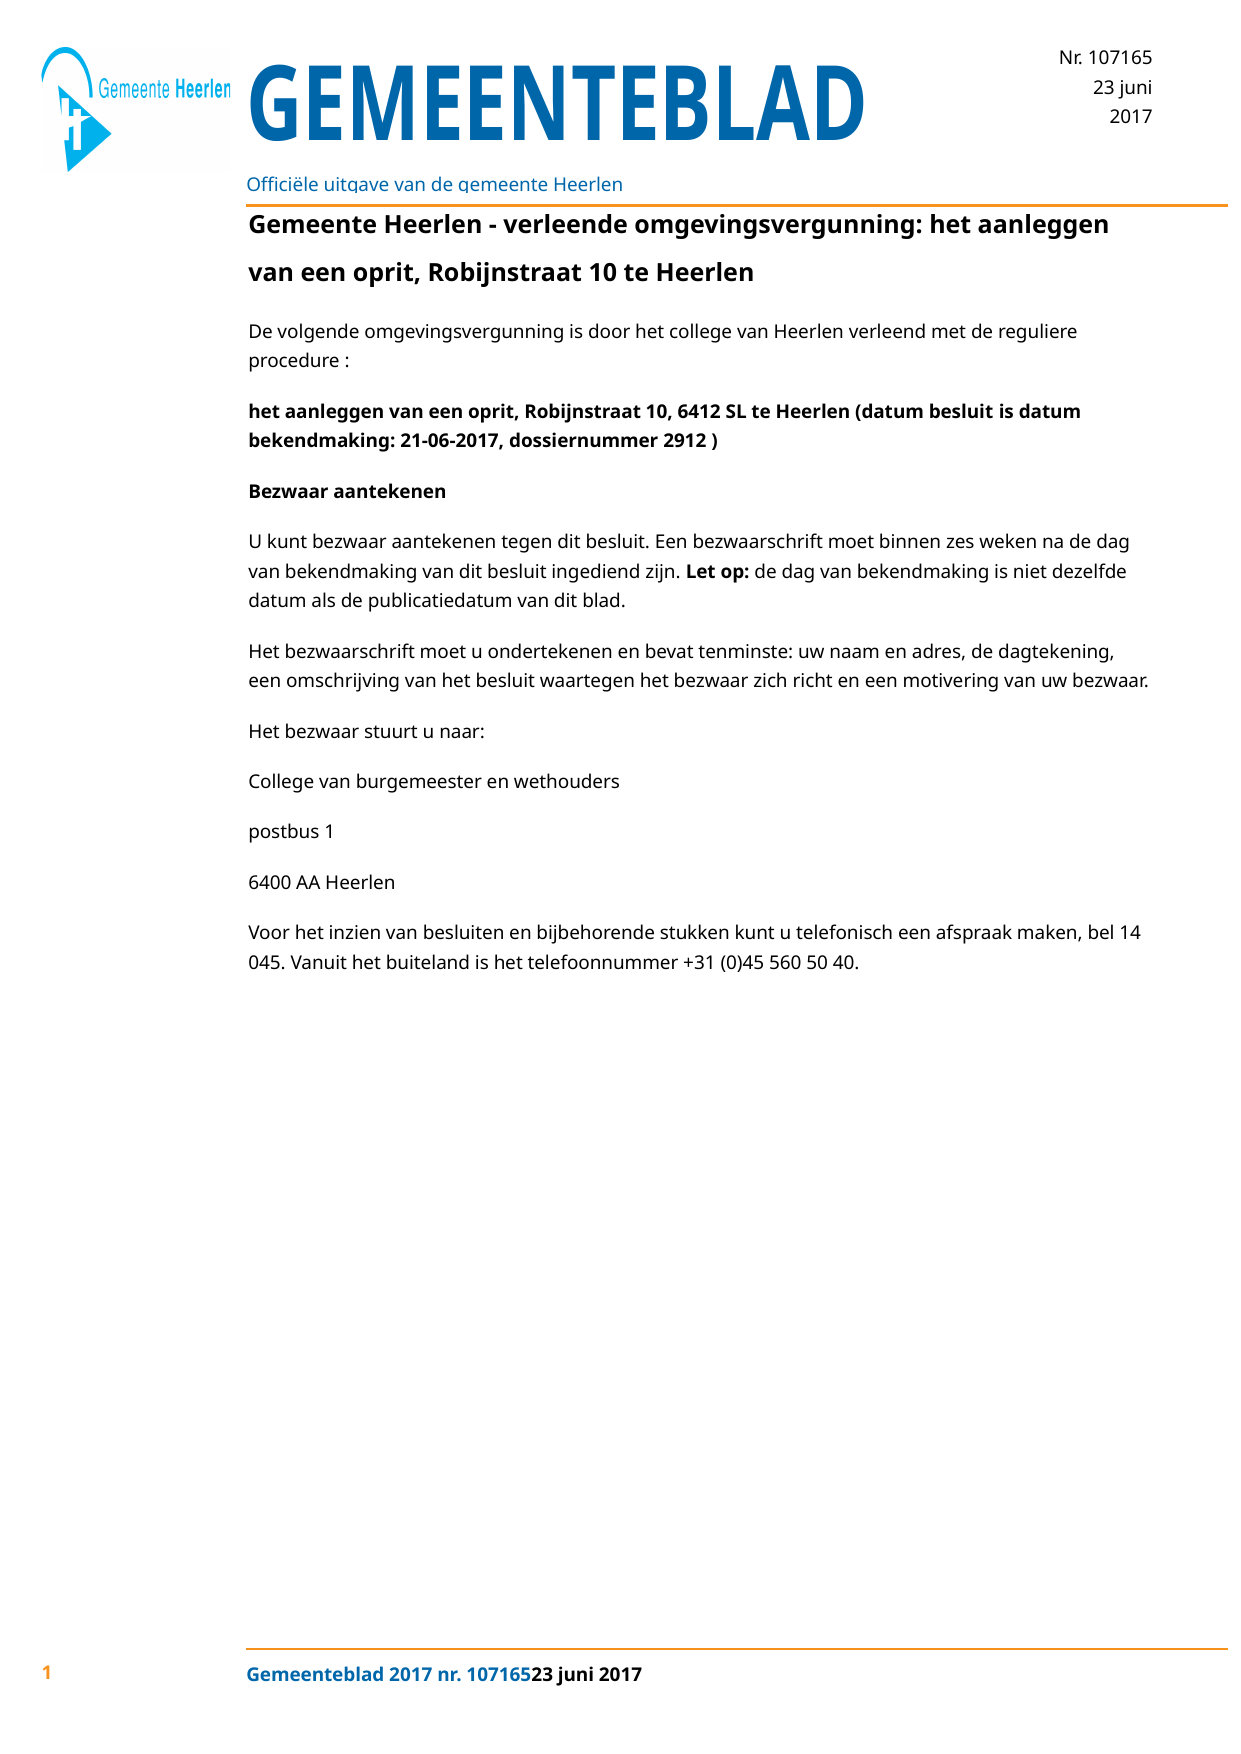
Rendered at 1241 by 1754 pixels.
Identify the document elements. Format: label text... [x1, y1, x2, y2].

text De volgende omgevingsvergunning is door het college van Heerlen verleend met de reguliere procedure : [248, 318, 1152, 373]
text Gemeente Heerlen - verleende omgevingsvergunning: het aanleggen van een oprit, Robijnstraat 10 te Heerlen [248, 207, 1152, 288]
text College van burgemeester en wethouders [248, 768, 1152, 794]
text U kunt bezwaar aantekenen tegen dit besluit. Een bezwaarschrift moet binnen zes weken na de dag van bekendmaking van dit besluit ingediend zijn. Let op: de dag van bekendmaking is niet dezelfde datum als de publicatiedatum van dit blad. [248, 528, 1152, 613]
text 6400 AA Heerlen [248, 869, 1152, 895]
picture [41, 47, 231, 172]
text Het bezwaar stuurt u naar: [248, 718, 1152, 744]
text Bezwaar aantekenen [248, 478, 1152, 504]
text het aanleggen van een oprit, Robijnstraat 10, 6412 SL te Heerlen (datum besluit is datum bekendmaking: 21-06-2017, dossiernummer 2912 ) [248, 398, 1152, 453]
text Het bezwaarschrift moet u ondertekenen en bevat tenminste: uw naam en adres, de dagtekening, een omschrijving van het besluit waartegen het bezwaar zich richt en een motivering van uw bezwaar. [248, 638, 1152, 693]
picture [41, 47, 58, 70]
text postbus 1 [248, 819, 1152, 844]
text Voor het inzien van besluiten en bijbehorende stukken kunt u telefonisch een afspraak maken, bel 14 045. Vanuit het buiteland is het telefoonnummer +31 (0)45 560 50 40. [248, 919, 1152, 975]
